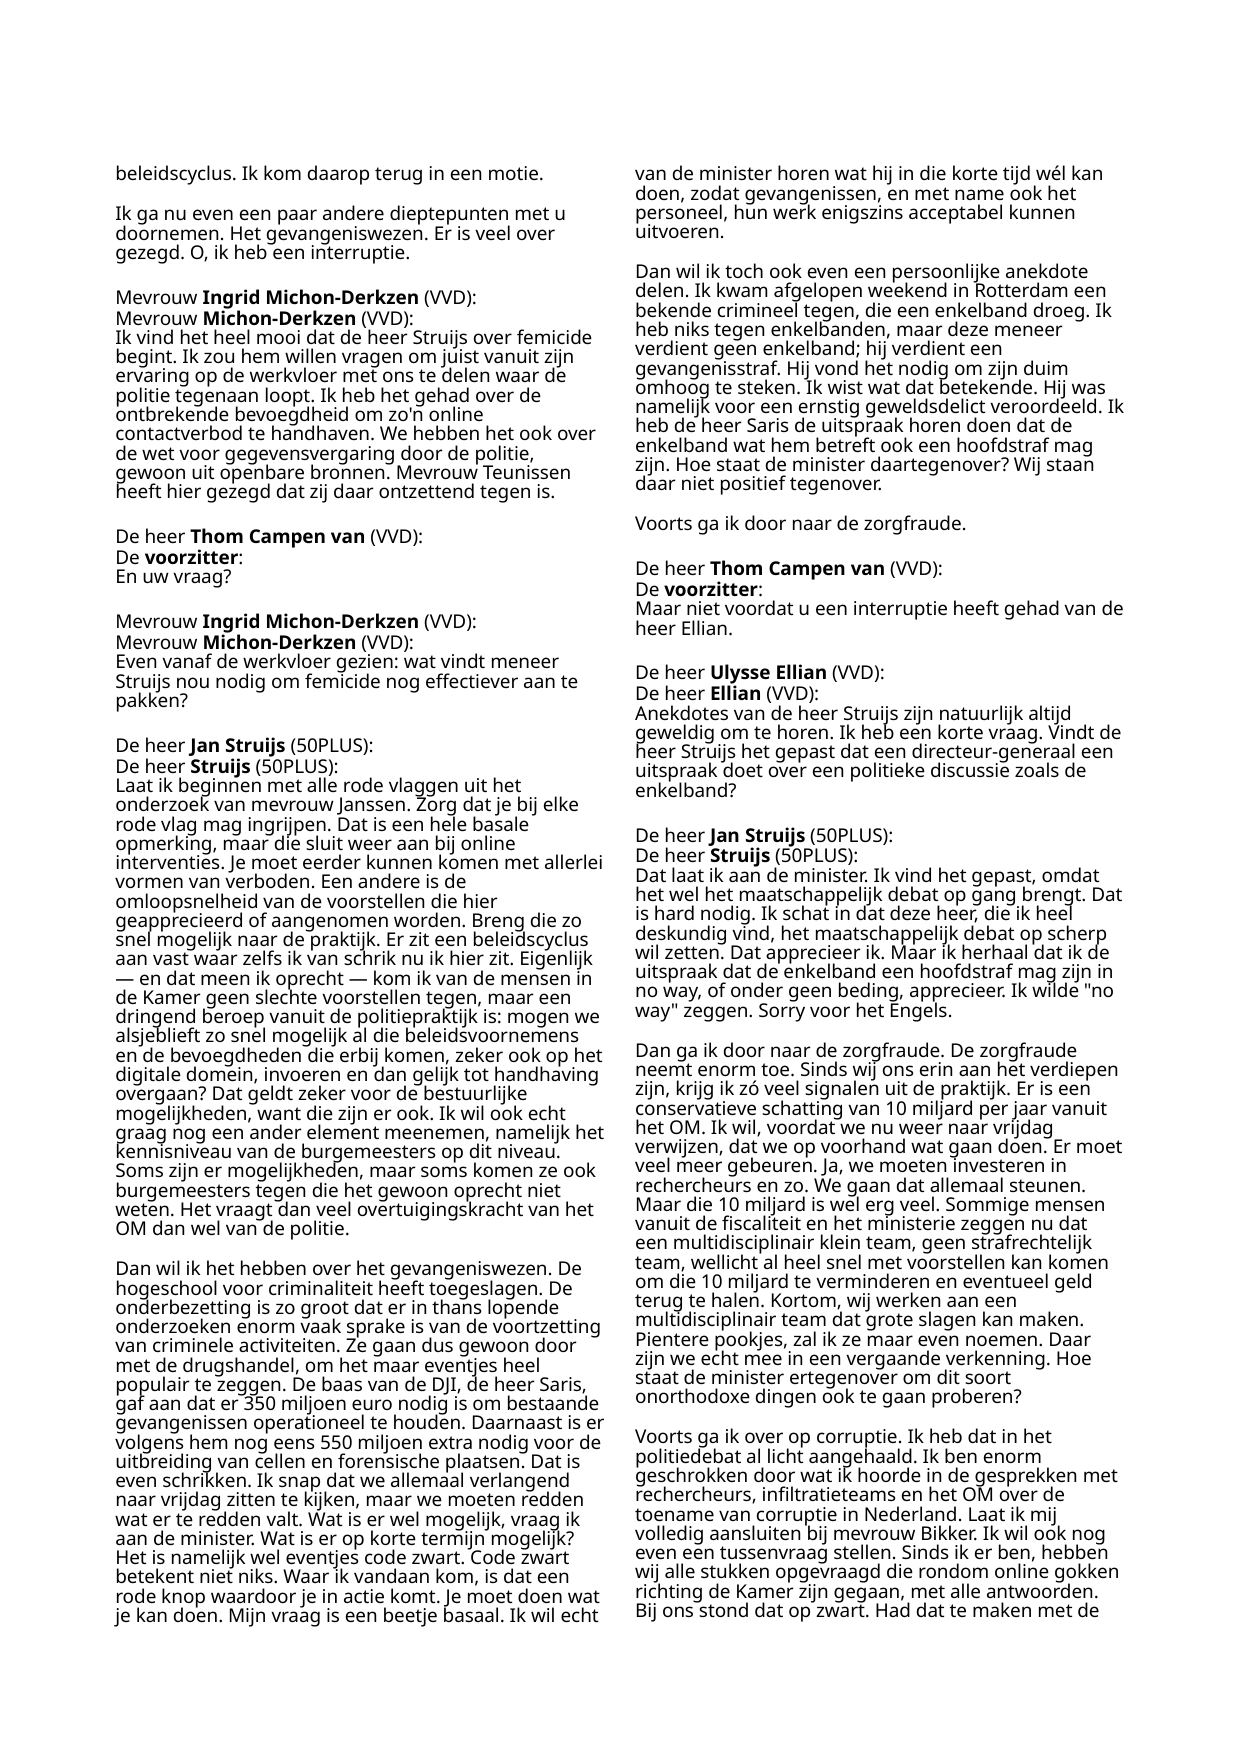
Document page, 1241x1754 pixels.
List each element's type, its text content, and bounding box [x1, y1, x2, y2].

text Dan wil ik toch ook even een persoonlijke anekdote delen. Ik kwam afgelopen weekend in Rotterdam een bekende crimineel tegen, die een enkelband droeg. Ik heb niks tegen enkelbanden, maar deze meneer verdient geen enkelband; hij verdient een gevangenisstraf. Hij vond het nodig om zijn duim omhoog te steken. Ik wist wat dat betekende. Hij was namelijk voor een ernstig geweldsdelict veroordeeld. Ik heb de heer Saris de uitspraak horen doen dat de enkelband wat hem betreft ook een hoofdstraf mag zijn. Hoe staat de minister daartegenover? Wij staan daar niet positief tegenover. [635, 263, 1125, 494]
text Dat laat ik aan de minister. Ik vind het gepast, omdat het wel het maatschappelijk debat op gang brengt. Dat is hard nodig. Ik schat in dat deze heer, die ik heel deskundig vind, het maatschappelijk debat op scherp wil zetten. Dat apprecieer ik. Maar ik herhaal dat ik de uitspraak dat de enkelband een hoofdstraf mag zijn in no way, of onder geen beding, apprecieer. Ik wilde "no way" zeggen. Sorry voor het Engels. [635, 867, 1125, 1021]
text De heer Ellian (VVD): [635, 685, 1125, 704]
text De voorzitter: [635, 581, 1125, 600]
text Mevrouw Ingrid Michon-Derkzen (VVD): [115, 284, 605, 310]
text Ik ga nu even een paar andere dieptepunten met u doornemen. Het gevangeniswezen. Er is veel over gezegd. O, ik heb een interruptie. [115, 205, 605, 263]
text De heer Thom Campen van (VVD): [635, 555, 1125, 581]
text Mevrouw Ingrid Michon-Derkzen (VVD): [115, 608, 605, 634]
text De heer Jan Struijs (50PLUS): [635, 822, 1125, 847]
text Maar niet voordat u een interruptie heeft gehad van de heer Ellian. [635, 600, 1125, 639]
text Dan wil ik het hebben over het gevangeniswezen. De hogeschool voor criminaliteit heeft toegeslagen. De onderbezetting is zo groot dat er in thans lopende onderzoeken enorm vaak sprake is van de voortzetting van criminele activiteiten. Ze gaan dus gewoon door met de drugshandel, om het maar eventjes heel populair te zeggen. De baas van de DJI, de heer Saris, gaf aan dat er 350 miljoen euro nodig is om bestaande gevangenissen operationeel te houden. Daarnaast is er volgens hem nog eens 550 miljoen extra nodig voor de uitbreiding van cellen en forensische plaatsen. Dat is even schrikken. Ik snap dat we allemaal verlangend naar vrijdag zitten te kijken, maar we moeten redden wat er te redden valt. Wat is er wel mogelijk, vraag ik aan de minister. Wat is er op korte termijn mogelijk? Het is namelijk wel eventjes code zwart. Code zwart betekent niet niks. Waar ik vandaan kom, is dat een rode knop waardoor je in actie komt. Je moet doen wat je kan doen. Mijn vraag is een beetje basaal. Ik wil echt [115, 1260, 605, 1626]
text Ik vind het heel mooi dat de heer Struijs over femicide begint. Ik zou hem willen vragen om juist vanuit zijn ervaring op de werkvloer met ons te delen waar de politie tegenaan loopt. Ik heb het gehad over de ontbrekende bevoegdheid om zo'n online contactverbod te handhaven. We hebben het ook over de wet voor gegevensvergaring door de politie, gewoon uit openbare bronnen. Mevrouw Teunissen heeft hier gezegd dat zij daar ontzettend tegen is. [115, 329, 605, 502]
text De heer Ulysse Ellian (VVD): [635, 659, 1125, 685]
text van de minister horen wat hij in die korte tijd wél kan doen, zodat gevangenissen, en met name ook het personeel, hun werk enigszins acceptabel kunnen uitvoeren. [635, 165, 1125, 242]
text De heer Thom Campen van (VVD): [115, 523, 605, 549]
text Laat ik beginnen met alle rode vlaggen uit het onderzoek van mevrouw Janssen. Zorg dat je bij elke rode vlag mag ingrijpen. Dat is een hele basale opmerking, maar die sluit weer aan bij online interventies. Je moet eerder kunnen komen met allerlei vormen van verboden. Een andere is de omloopsnelheid van de voorstellen die hier geapprecieerd of aangenomen worden. Breng die zo snel mogelijk naar de praktijk. Er zit een beleidscyclus aan vast waar zelfs ik van schrik nu ik hier zit. Eigenlijk — en dat meen ik oprecht — kom ik van de mensen in de Kamer geen slechte voorstellen tegen, maar een dringend beroep vanuit de politiepraktijk is: mogen we alsjeblieft zo snel mogelijk al die beleidsvoornemens en de bevoegdheden die erbij komen, zeker ook op het digitale domein, invoeren en dan gelijk tot handhaving overgaan? Dat geldt zeker voor de bestuurlijke mogelijkheden, want die zijn er ook. Ik wil ook echt graag nog een ander element meenemen, namelijk het kennisniveau van de burgemeesters op dit niveau. Soms zijn er mogelijkheden, maar soms komen ze ook burgemeesters tegen die het gewoon oprecht niet weten. Het vraagt dan veel overtuigingskracht van het OM dan wel van de politie. [115, 777, 605, 1239]
text Voorts ga ik over op corruptie. Ik heb dat in het politiedebat al licht aangehaald. Ik ben enorm geschrokken door wat ik hoorde in de gesprekken met rechercheurs, infiltratieteams en het OM over de toename van corruptie in Nederland. Laat ik mij volledig aansluiten bij mevrouw Bikker. Ik wil ook nog even een tussenvraag stellen. Sinds ik er ben, hebben wij alle stukken opgevraagd die rondom online gokken richting de Kamer zijn gegaan, met alle antwoorden. Bij ons stond dat op zwart. Had dat te maken met de [635, 1428, 1125, 1621]
text Even vanaf de werkvloer gezien: wat vindt meneer Struijs nou nodig om femicide nog effectiever aan te pakken? [115, 653, 605, 711]
text Voorts ga ik door naar de zorgfraude. [635, 515, 1125, 534]
text Dan ga ik door naar de zorgfraude. De zorgfraude neemt enorm toe. Sinds wij ons erin aan het verdiepen zijn, krijg ik zó veel signalen uit de praktijk. Er is een conservatieve schatting van 10 miljard per jaar vanuit het OM. Ik wil, voordat we nu weer naar vrijdag verwijzen, dat we op voorhand wat gaan doen. Er moet veel meer gebeuren. Ja, we moeten investeren in rechercheurs en zo. We gaan dat allemaal steunen. Maar die 10 miljard is wel erg veel. Sommige mensen vanuit de fiscaliteit en het ministerie zeggen nu dat een multidisciplinair klein team, geen strafrechtelijk team, wellicht al heel snel met voorstellen kan komen om die 10 miljard te verminderen en eventueel geld terug te halen. Kortom, wij werken aan een multidisciplinair team dat grote slagen kan maken. Pientere pookjes, zal ik ze maar even noemen. Daar zijn we echt mee in een vergaande verkenning. Hoe staat de minister ertegenover om dit soort onorthodoxe dingen ook te gaan proberen? [635, 1042, 1125, 1408]
text De heer Struijs (50PLUS): [115, 758, 605, 777]
text Mevrouw Michon-Derkzen (VVD): [115, 634, 605, 653]
text De voorzitter: [115, 549, 605, 568]
text Mevrouw Michon-Derkzen (VVD): [115, 310, 605, 329]
text De heer Jan Struijs (50PLUS): [115, 732, 605, 758]
text beleidscyclus. Ik kom daarop terug in een motie. [115, 165, 605, 184]
text De heer Struijs (50PLUS): [635, 847, 1125, 867]
text Anekdotes van de heer Struijs zijn natuurlijk altijd geweldig om te horen. Ik heb een korte vraag. Vindt de heer Struijs het gepast dat een directeur-generaal een uitspraak doet over een politieke discussie zoals de enkelband? [635, 704, 1125, 801]
text En uw vraag? [115, 568, 605, 587]
